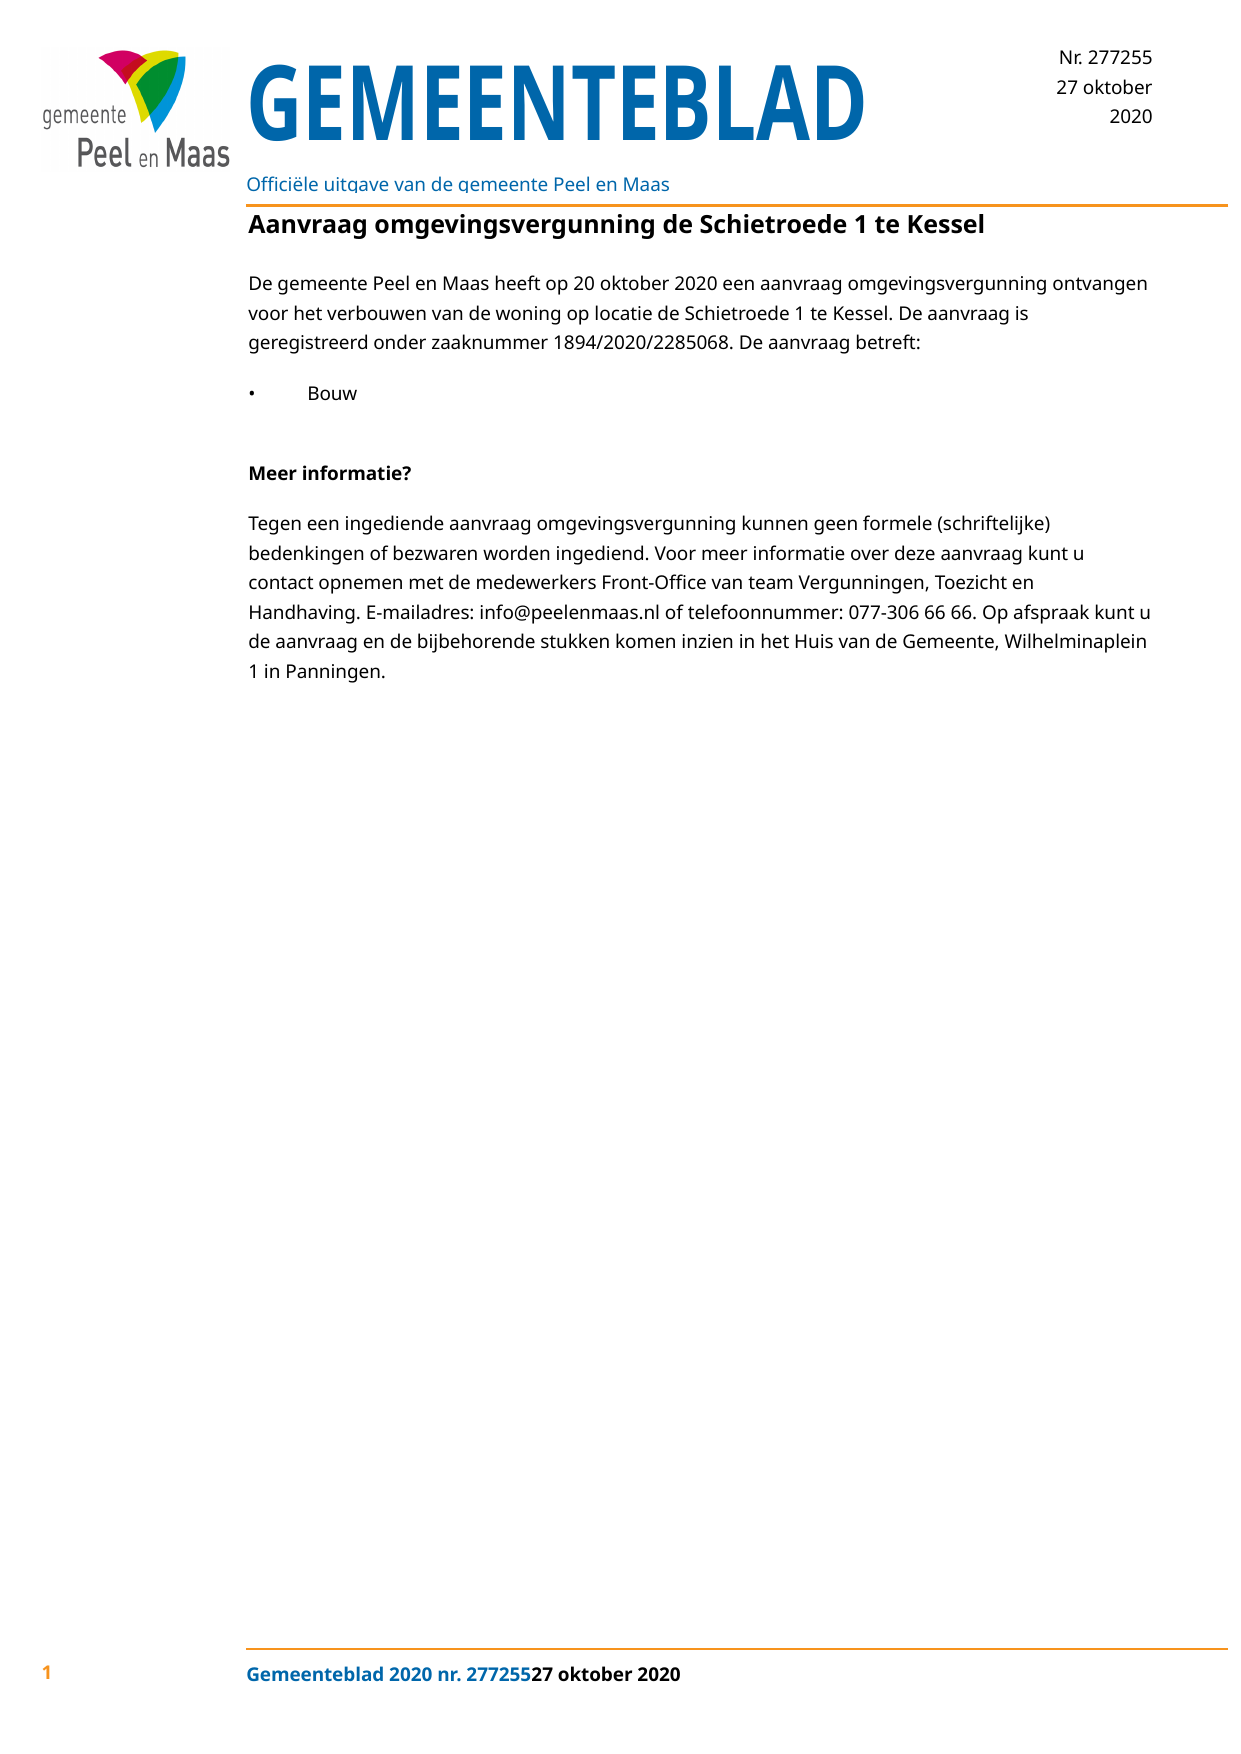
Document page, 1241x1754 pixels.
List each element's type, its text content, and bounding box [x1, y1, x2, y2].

text Meer informatie? [248, 460, 1152, 486]
text Aanvraag omgevingsvergunning de Schietroede 1 te Kessel [248, 207, 1152, 241]
picture [41, 47, 231, 172]
list Bouw [248, 380, 1152, 406]
text De gemeente Peel en Maas heeft op 20 oktober 2020 een aanvraag omgevingsvergunning ontvangen voor het verbouwen van de woning op locatie de Schietroede 1 te Kessel. De aanvraag is geregistreerd onder zaaknummer 1894/2020/2285068. De aanvraag betreft: [248, 270, 1152, 355]
text Tegen een ingediende aanvraag omgevingsvergunning kunnen geen formele (schriftelijke) bedenkingen of bezwaren worden ingediend. Voor meer informatie over deze aanvraag kunt u contact opnemen met de medewerkers Front-Office van team Vergunningen, Toezicht en Handhaving. E-mailadres: info@peelenmaas.nl of telefoonnummer: 077-306 66 66. Op afspraak kunt u de aanvraag en de bijbehorende stukken komen inzien in het Huis van de Gemeente, Wilhelminaplein 1 in Panningen. [248, 510, 1152, 684]
